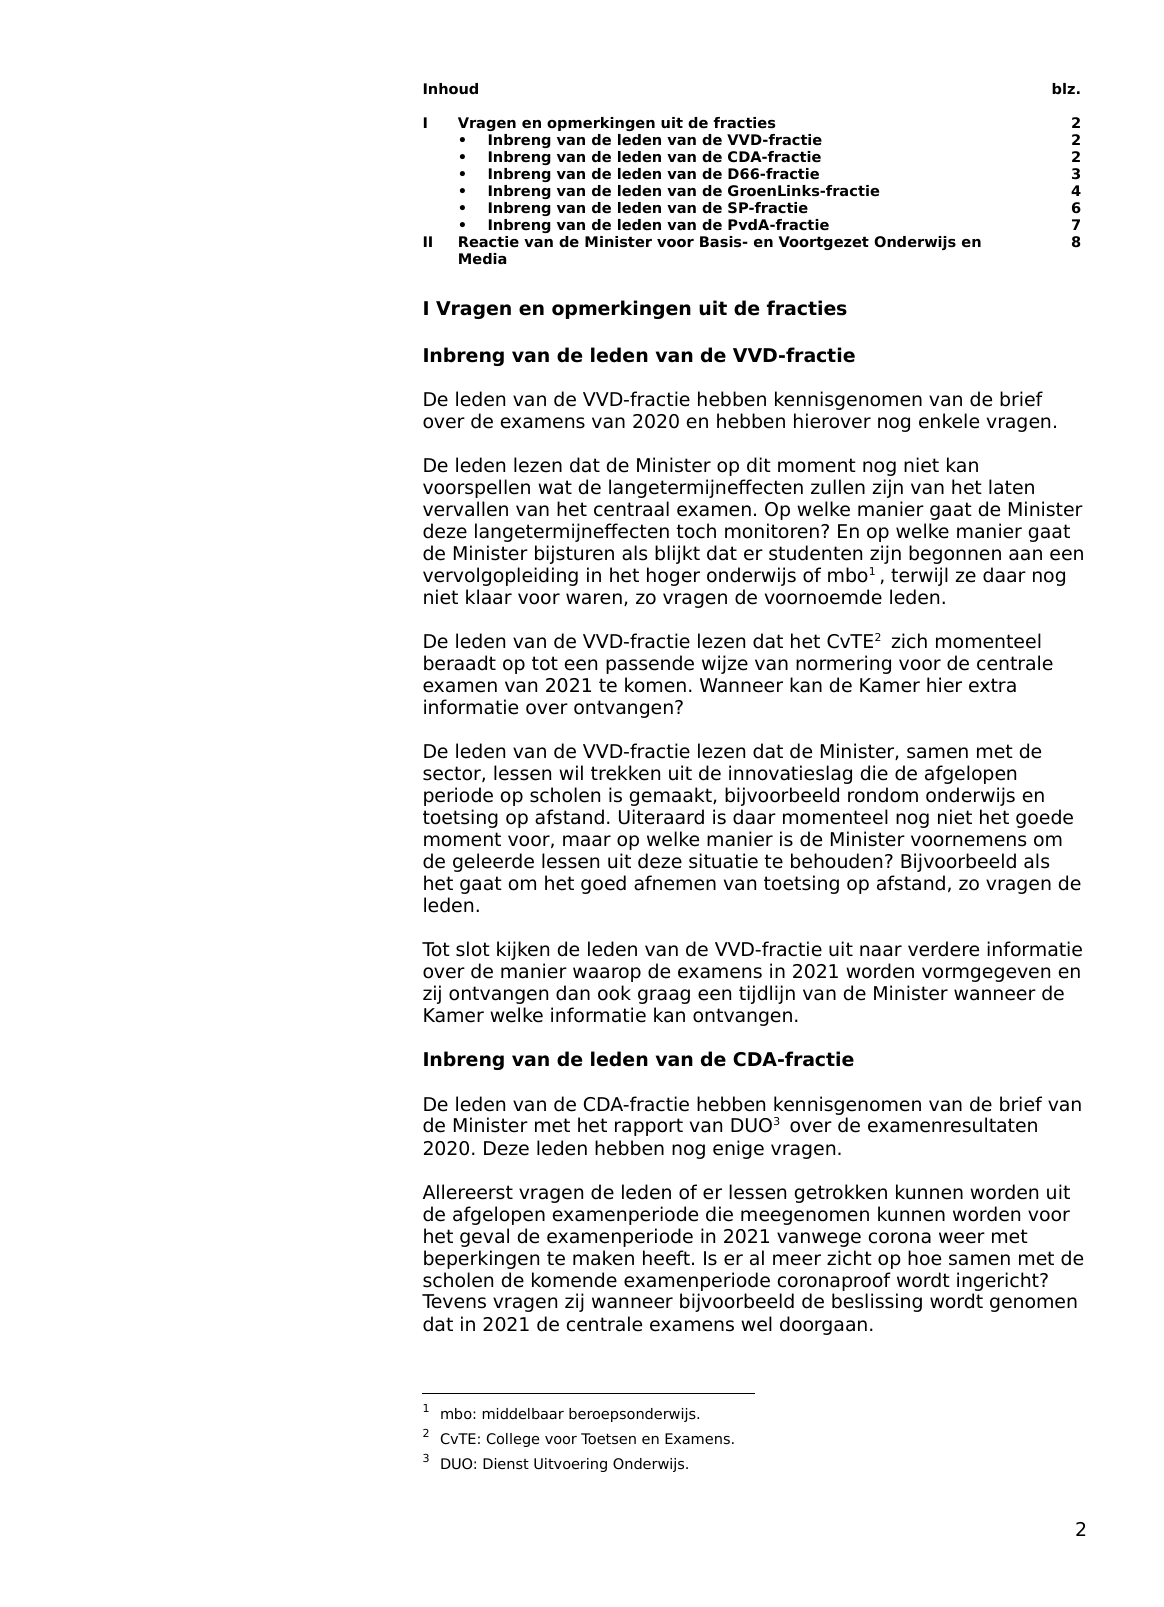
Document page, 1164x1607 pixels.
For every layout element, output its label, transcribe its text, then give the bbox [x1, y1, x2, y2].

table_cell I [422, 115, 452, 132]
table_cell [422, 183, 452, 200]
text De leden van de VVD-fractie lezen dat de Minister, samen met de sector, lessen wil trekken uit de innovatieslag die de afgelopen periode op scholen is gemaakt, bijvoorbeeld rondom onderwijs en toetsing op afstand. Uiteraard is daar momenteel nog niet het goede moment voor, maar op welke manier is de Minister voornemens om de geleerde lessen uit deze situatie te behouden? Bijvoorbeeld als het gaat om het goed afnemen van toetsing op afstand, zo vragen de leden. [422, 741, 1087, 917]
text De leden lezen dat de Minister op dit moment nog niet kan voorspellen wat de langetermijneffecten zullen zijn van het laten vervallen van het centraal examen. Op welke manier gaat de Minister deze langetermijneffecten toch monitoren? En op welke manier gaat de Minister bijsturen als blijkt dat er studenten zijn begonnen aan een vervolgopleiding in het hoger onderwijs of mbo, terwijl ze daar nog niet klaar voor waren, zo vragen de voornoemde leden. [422, 455, 1087, 609]
table_cell [422, 166, 452, 183]
table_cell Inbreng van de leden van de PvdA-fractie [481, 217, 1027, 234]
table_cell Inbreng van de leden van de GroenLinks-fractie [481, 183, 1027, 200]
table_cell • [452, 166, 481, 183]
text mbo: middelbaar beroepsonderwijs. [422, 1402, 1087, 1424]
table_cell • [452, 149, 481, 166]
table_cell [1028, 98, 1087, 115]
table_cell 2 [1028, 132, 1087, 149]
text DUO: Dienst Uitvoering Onderwijs. [422, 1452, 1087, 1474]
table_cell [452, 98, 481, 115]
text De leden van de CDA-fractie hebben kennisgenomen van de brief van de Minister met het rapport van DUO over de examenresultaten 2020. Deze leden hebben nog enige vragen. [422, 1093, 1087, 1159]
table_cell 4 [1028, 183, 1087, 200]
table_cell 8 [1028, 234, 1087, 268]
table_cell • [452, 200, 481, 217]
text De leden van de VVD-fractie hebben kennisgenomen van de brief over de examens van 2020 en hebben hierover nog enkele vragen. [422, 389, 1087, 433]
table_cell Inbreng van de leden van de D66-fractie [481, 166, 1027, 183]
text CvTE: College voor Toetsen en Examens. [422, 1427, 1087, 1449]
table_header blz. [1028, 81, 1087, 98]
subtitle Inbreng van de leden van de CDA-fractie [422, 1049, 1087, 1071]
table_cell • [452, 132, 481, 149]
table_cell Inbreng van de leden van de CDA-fractie [481, 149, 1027, 166]
subtitle Inbreng van de leden van de VVD-fractie [422, 345, 1087, 367]
table_cell [422, 200, 452, 217]
table_cell [481, 98, 1027, 115]
table_cell [422, 98, 452, 115]
table_cell • [452, 217, 481, 234]
table_cell 2 [1028, 115, 1087, 132]
table_header Inhoud [422, 81, 1027, 98]
text Tot slot kijken de leden van de VVD-fractie uit naar verdere informatie over de manier waarop de examens in 2021 worden vormgegeven en zij ontvangen dan ook graag een tijdlijn van de Minister wanneer de Kamer welke informatie kan ontvangen. [422, 939, 1087, 1027]
text De leden van de VVD-fractie lezen dat het CvTE zich momenteel beraadt op tot een passende wijze van normering voor de centrale examen van 2021 te komen. Wanneer kan de Kamer hier extra informatie over ontvangen? [422, 631, 1087, 719]
table_cell 6 [1028, 200, 1087, 217]
table_cell Vragen en opmerkingen uit de fracties [452, 115, 1027, 132]
table_cell [422, 132, 452, 149]
table_cell 2 [1028, 149, 1087, 166]
table_cell 7 [1028, 217, 1087, 234]
table_cell II [422, 234, 452, 268]
table_cell Inbreng van de leden van de SP-fractie [481, 200, 1027, 217]
table_cell [422, 149, 452, 166]
table_cell Reactie van de Minister voor Basis- en Voortgezet Onderwijs en Media [452, 234, 1027, 268]
table_cell • [452, 183, 481, 200]
subtitle I Vragen en opmerkingen uit de fracties [422, 298, 1087, 320]
table_cell [422, 217, 452, 234]
table_cell Inbreng van de leden van de VVD-fractie [481, 132, 1027, 149]
text Allereerst vragen de leden of er lessen getrokken kunnen worden uit de afgelopen examenperiode die meegenomen kunnen worden voor het geval de examenperiode in 2021 vanwege corona weer met beperkingen te maken heeft. Is er al meer zicht op hoe samen met de scholen de komende examenperiode coronaproof wordt ingericht? Tevens vragen zij wanneer bijvoorbeeld de beslissing wordt genomen dat in 2021 de centrale examens wel doorgaan. [422, 1182, 1087, 1335]
table_cell 3 [1028, 166, 1087, 183]
